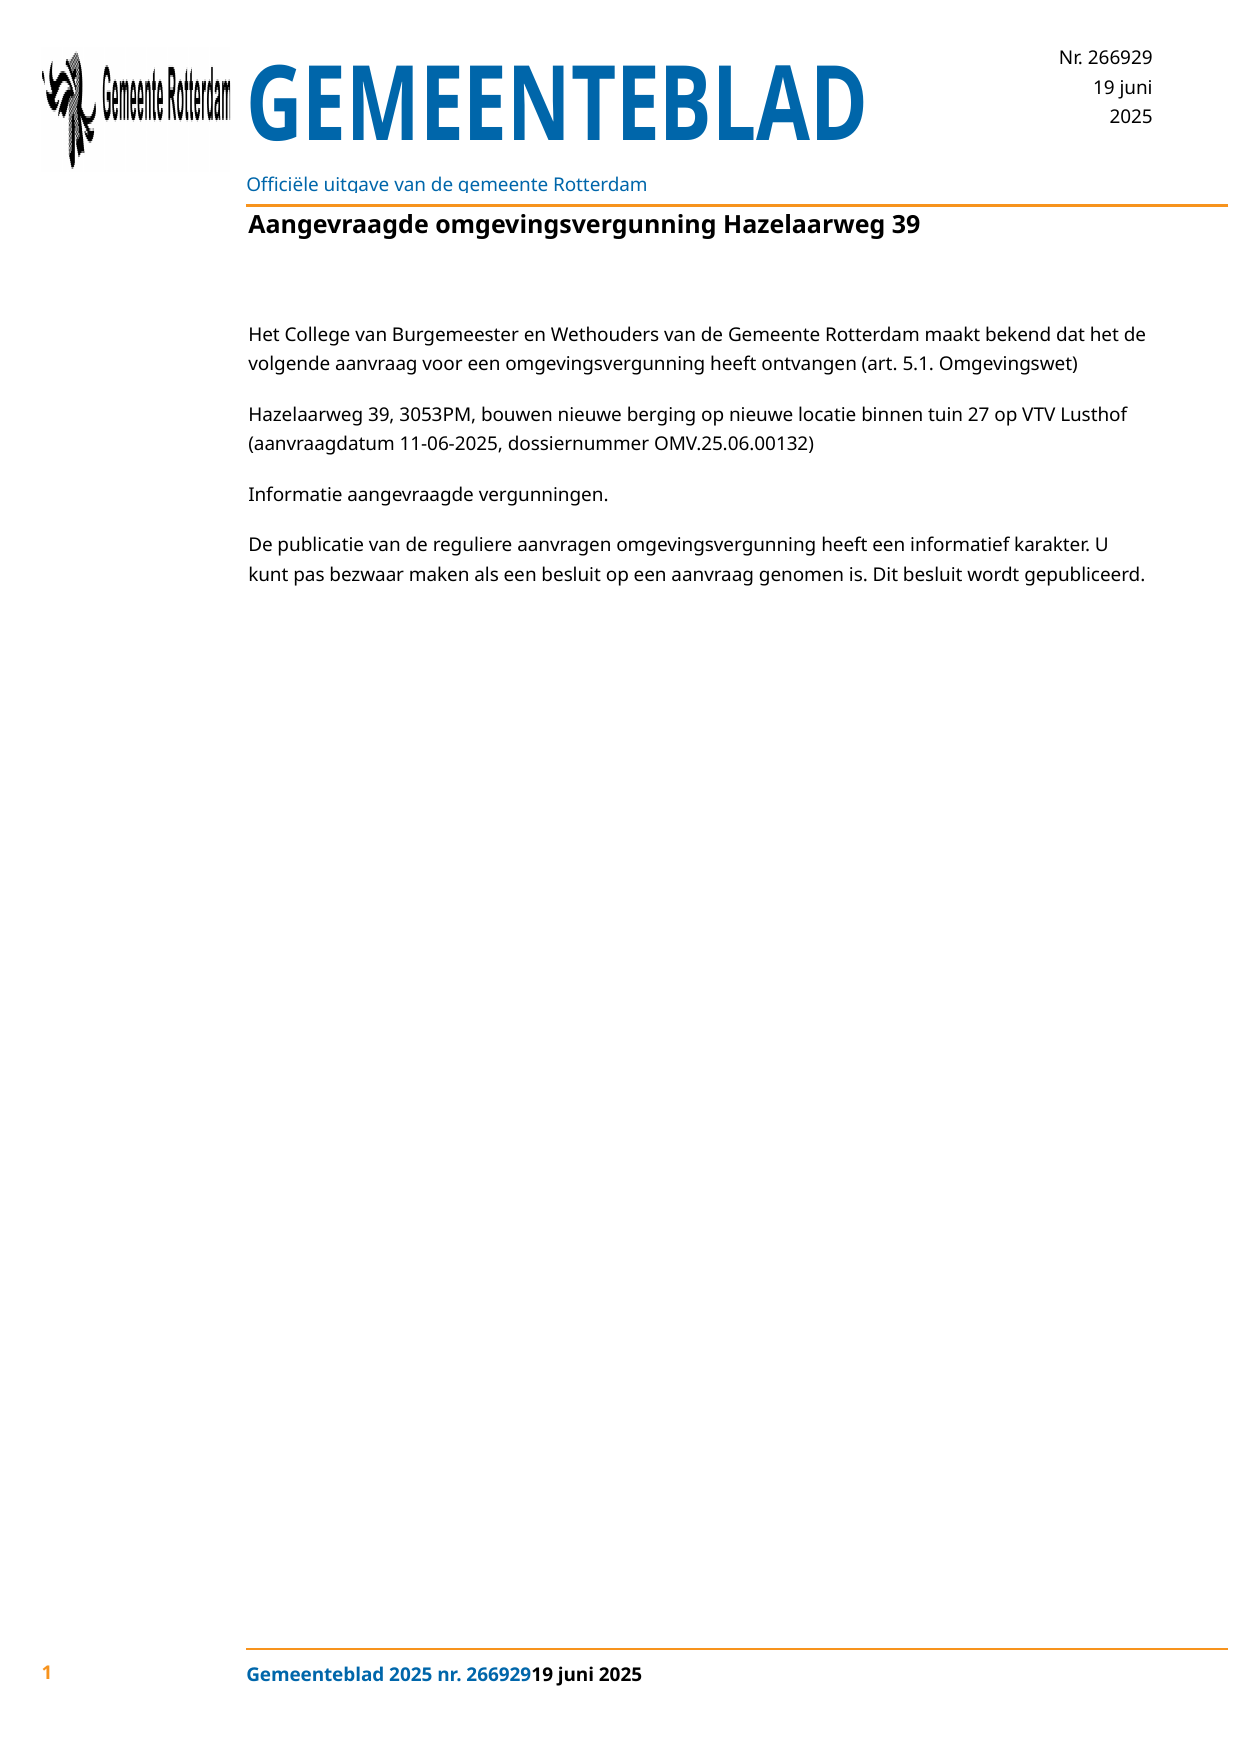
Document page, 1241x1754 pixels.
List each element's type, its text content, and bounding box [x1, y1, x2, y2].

text Aangevraagde omgevingsvergunning Hazelaarweg 39 [248, 207, 1152, 241]
text Informatie aangevraagde vergunningen. [248, 481, 1152, 506]
picture [41, 47, 231, 172]
text Hazelaarweg 39, 3053PM, bouwen nieuwe berging op nieuwe locatie binnen tuin 27 op VTV Lusthof (aanvraagdatum 11-06-2025, dossiernummer OMV.25.06.00132) [248, 401, 1152, 456]
text Het College van Burgemeester en Wethouders van de Gemeente Rotterdam maakt bekend dat het de volgende aanvraag voor een omgevingsvergunning heeft ontvangen (art. 5.1. Omgevingswet) [248, 321, 1152, 376]
text De publicatie van de reguliere aanvragen omgevingsvergunning heeft een informatief karakter. U kunt pas bezwaar maken als een besluit op een aanvraag genomen is. Dit besluit wordt gepubliceerd. [248, 531, 1152, 586]
